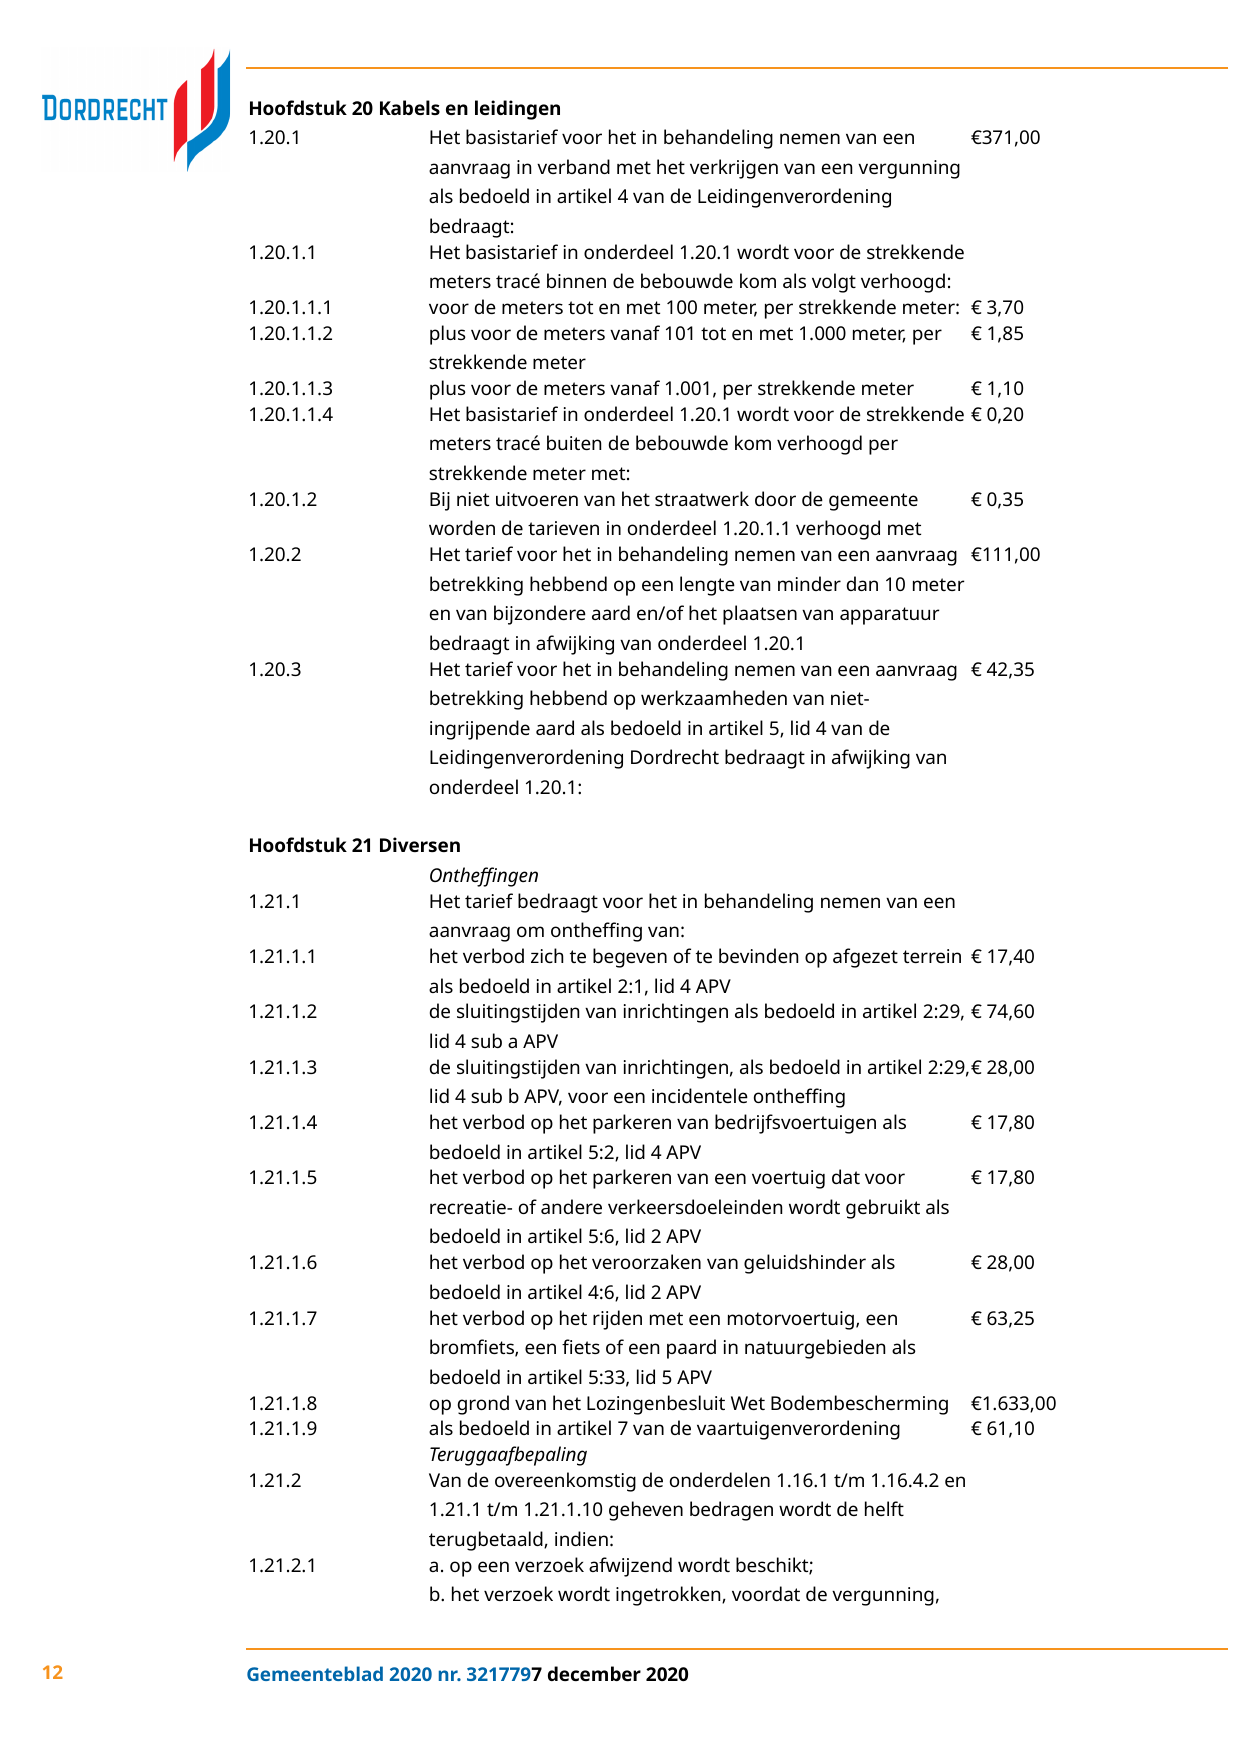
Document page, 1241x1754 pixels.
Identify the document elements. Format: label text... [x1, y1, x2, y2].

table_header €371,00 [971, 125, 1152, 239]
table_cell het verbod op het parkeren van bedrijfsvoertuigen als bedoeld in artikel 5:2, lid 4 APV [429, 1109, 971, 1164]
table_cell als bedoeld in artikel 7 van de vaartuigenverordening [429, 1415, 971, 1441]
table_cell 1.21.2.1 [248, 1552, 429, 1607]
table_cell 1.20.1.1.3 [248, 375, 429, 401]
table_cell 1.20.1.1.2 [248, 320, 429, 375]
table_cell € 42,35 [971, 656, 1152, 800]
table_cell het verbod op het parkeren van een voertuig dat voor recreatie- of andere verkeersdoeleinden wordt gebruikt als bedoeld in artikel 5:6, lid 2 APV [429, 1165, 971, 1249]
table_cell € 28,00 [971, 1250, 1152, 1305]
table_cell 1.21.1.7 [248, 1305, 429, 1390]
table_cell [971, 1441, 1152, 1467]
table_cell 1.20.1.1.4 [248, 401, 429, 486]
table_cell [971, 239, 1152, 294]
table_cell 1.20.1.2 [248, 486, 429, 541]
table_header [248, 862, 429, 888]
table_cell €111,00 [971, 541, 1152, 656]
table_header 1.20.1 [248, 125, 429, 239]
table_cell 1.21.1.5 [248, 1165, 429, 1249]
table_header [971, 862, 1152, 888]
table_cell € 17,80 [971, 1165, 1152, 1249]
table_cell op grond van het Lozingenbesluit Wet Bodembescherming [429, 1390, 971, 1415]
table_cell 1.21.1.4 [248, 1109, 429, 1164]
table_cell € 28,00 [971, 1054, 1152, 1109]
table_cell Het tarief bedraagt voor het in behandeling nemen van een aanvraag om ontheffing van: [429, 888, 971, 943]
table_cell Het basistarief in onderdeel 1.20.1 wordt voor de strekkende meters tracé buiten de bebouwde kom verhoogd per strekkende meter met: [429, 401, 971, 486]
table_cell Van de overeenkomstig de onderdelen 1.16.1 t/m 1.16.4.2 en 1.21.1 t/m 1.21.1.10 geheven bedragen wordt de helft terugbetaald, indien: [429, 1467, 971, 1552]
table_cell € 1,85 [971, 320, 1152, 375]
table_cell 1.20.1.1.1 [248, 294, 429, 320]
table_cell Het tarief voor het in behandeling nemen van een aanvraag betrekking hebbend op werkzaamheden van niet-ingrijpende aard als bedoeld in artikel 5, lid 4 van de Leidingenverordening Dordrecht bedraagt in afwijking van onderdeel 1.20.1: [429, 656, 971, 800]
table_header Ontheffingen [429, 862, 971, 888]
table_cell € 17,40 [971, 943, 1152, 999]
table_cell Teruggaafbepaling [429, 1441, 971, 1467]
table_cell plus voor de meters vanaf 101 tot en met 1.000 meter, per strekkende meter [429, 320, 971, 375]
table_cell € 63,25 [971, 1305, 1152, 1390]
table_cell [971, 1467, 1152, 1552]
table_cell plus voor de meters vanaf 1.001, per strekkende meter [429, 375, 971, 401]
table_cell 1.21.1.1 [248, 943, 429, 999]
table_cell € 17,80 [971, 1109, 1152, 1164]
table_cell a. op een verzoek afwijzend wordt beschikt; b. het verzoek wordt ingetrokken, voordat de vergunning, [429, 1552, 971, 1607]
table_cell 1.21.1.9 [248, 1415, 429, 1441]
table_cell Het basistarief in onderdeel 1.20.1 wordt voor de strekkende meters tracé binnen de bebouwde kom als volgt verhoogd: [429, 239, 971, 294]
text Hoofdstuk 20 Kabels en leidingen [248, 95, 1152, 121]
picture [41, 47, 231, 172]
table_cell 1.21.2 [248, 1467, 429, 1552]
table_cell de sluitingstijden van inrichtingen als bedoeld in artikel 2:29, lid 4 sub a APV [429, 999, 971, 1054]
table_cell 1.20.1.1 [248, 239, 429, 294]
table_cell €1.633,00 [971, 1390, 1152, 1415]
table_cell het verbod zich te begeven of te bevinden op afgezet terrein als bedoeld in artikel 2:1, lid 4 APV [429, 943, 971, 999]
table_cell 1.20.2 [248, 541, 429, 656]
table_cell € 74,60 [971, 999, 1152, 1054]
table_cell Bij niet uitvoeren van het straatwerk door de gemeente worden de tarieven in onderdeel 1.20.1.1 verhoogd met [429, 486, 971, 541]
table_cell voor de meters tot en met 100 meter, per strekkende meter: [429, 294, 971, 320]
table_cell het verbod op het veroorzaken van geluidshinder als bedoeld in artikel 4:6, lid 2 APV [429, 1250, 971, 1305]
table_cell 1.20.3 [248, 656, 429, 800]
table_cell het verbod op het rijden met een motorvoertuig, een bromfiets, een fiets of een paard in natuurgebieden als bedoeld in artikel 5:33, lid 5 APV [429, 1305, 971, 1390]
table_cell 1.21.1 [248, 888, 429, 943]
table_cell 1.21.1.2 [248, 999, 429, 1054]
table_cell de sluitingstijden van inrichtingen, als bedoeld in artikel 2:29, lid 4 sub b APV, voor een incidentele ontheffing [429, 1054, 971, 1109]
table_cell € 0,35 [971, 486, 1152, 541]
table_cell € 3,70 [971, 294, 1152, 320]
table_header Het basistarief voor het in behandeling nemen van een aanvraag in verband met het verkrijgen van een vergunning als bedoeld in artikel 4 van de Leidingenverordening bedraagt: [429, 125, 971, 239]
table_cell [971, 1552, 1152, 1607]
table_cell € 61,10 [971, 1415, 1152, 1441]
table_cell [248, 1441, 429, 1467]
table_cell 1.21.1.8 [248, 1390, 429, 1415]
table_cell € 0,20 [971, 401, 1152, 486]
table_cell 1.21.1.6 [248, 1250, 429, 1305]
table_cell Het tarief voor het in behandeling nemen van een aanvraag betrekking hebbend op een lengte van minder dan 10 meter en van bijzondere aard en/of het plaatsen van apparatuur bedraagt in afwijking van onderdeel 1.20.1 [429, 541, 971, 656]
table_cell [971, 888, 1152, 943]
text Hoofdstuk 21 Diversen [248, 833, 1152, 858]
table_cell 1.21.1.3 [248, 1054, 429, 1109]
table_cell € 1,10 [971, 375, 1152, 401]
